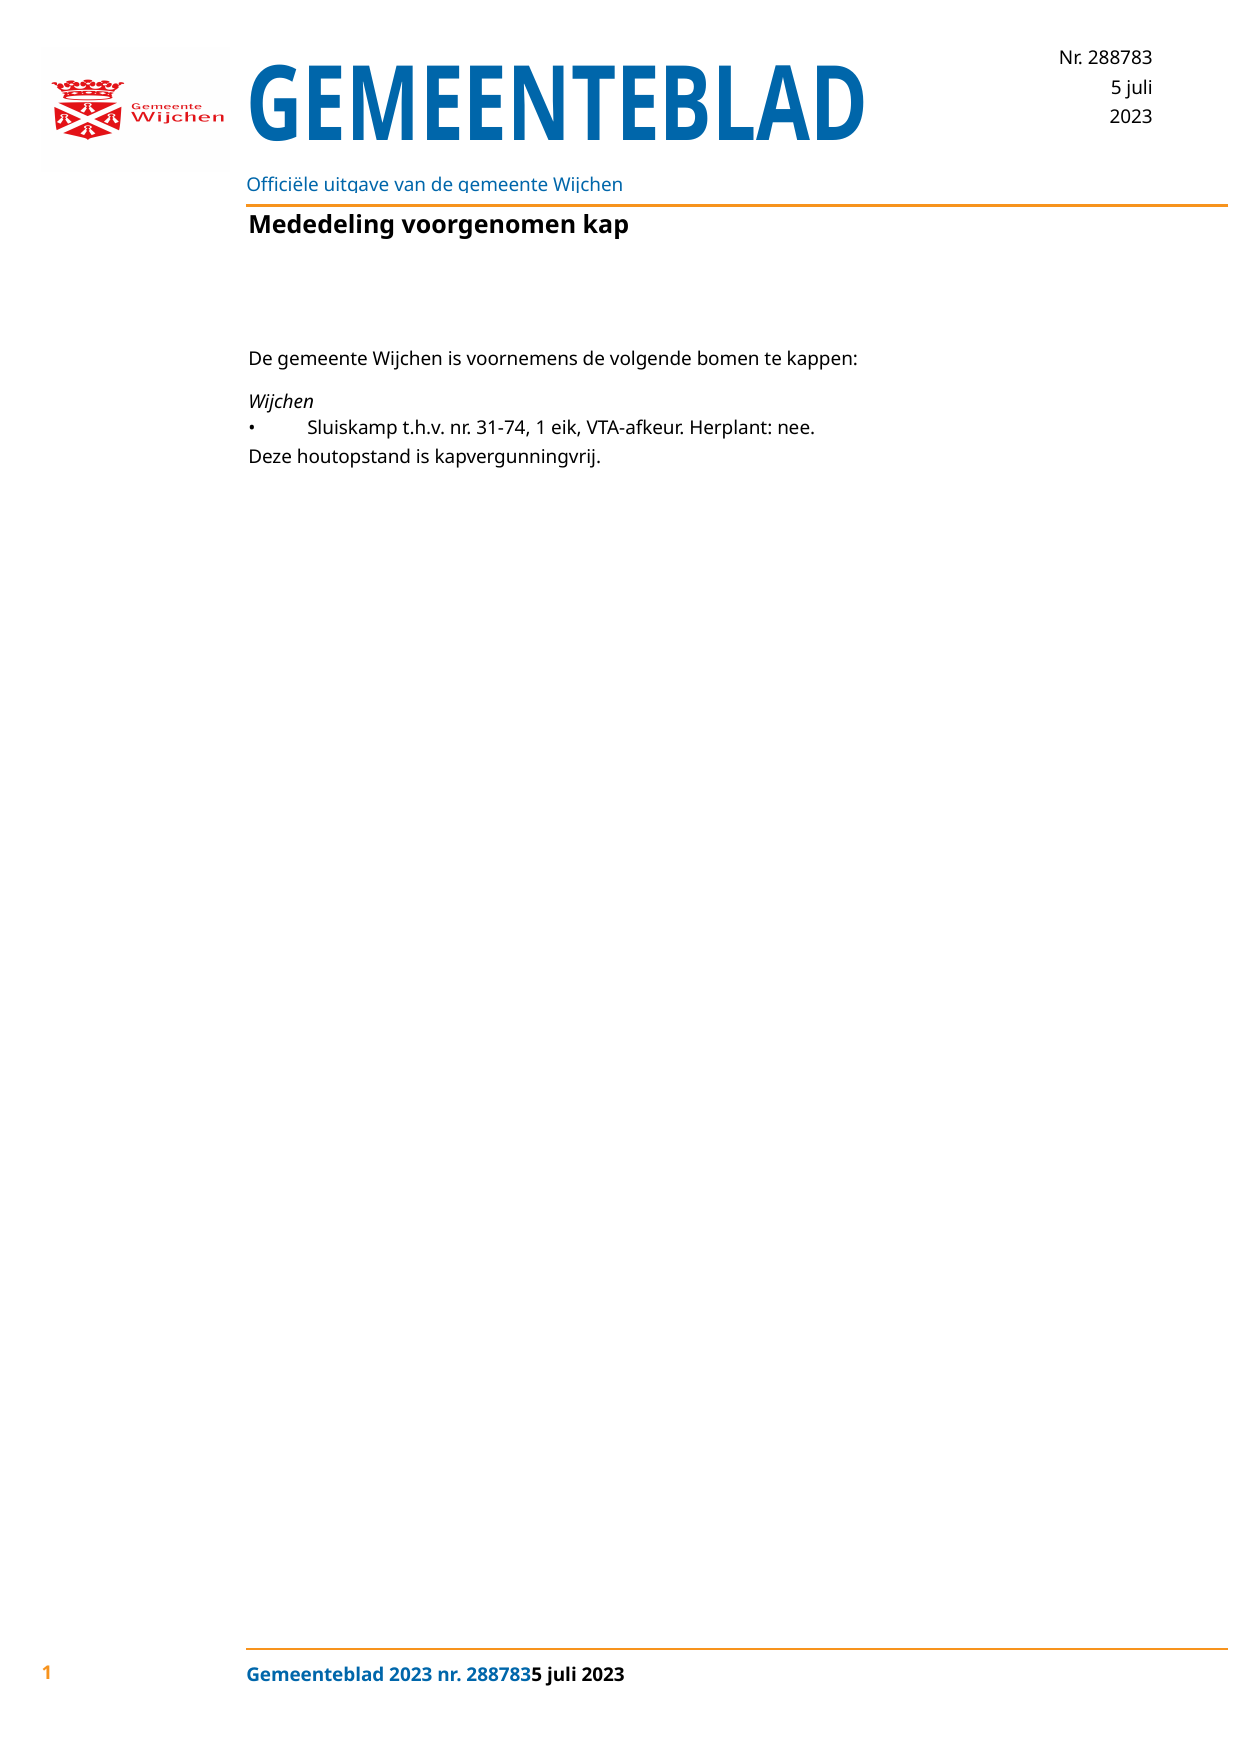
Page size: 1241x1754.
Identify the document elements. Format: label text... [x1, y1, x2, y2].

text De gemeente Wijchen is voornemens de volgende bomen te kappen: [248, 345, 1152, 371]
text Mededeling voorgenomen kap [248, 207, 1152, 241]
list Sluiskamp t.h.v. nr. 31-74, 1 eik, VTA-afkeur. Herplant: nee. [248, 414, 1152, 440]
text Wijchen [248, 388, 1152, 414]
picture [41, 47, 231, 172]
text Deze houtopstand is kapvergunningvrij. [248, 444, 1152, 469]
